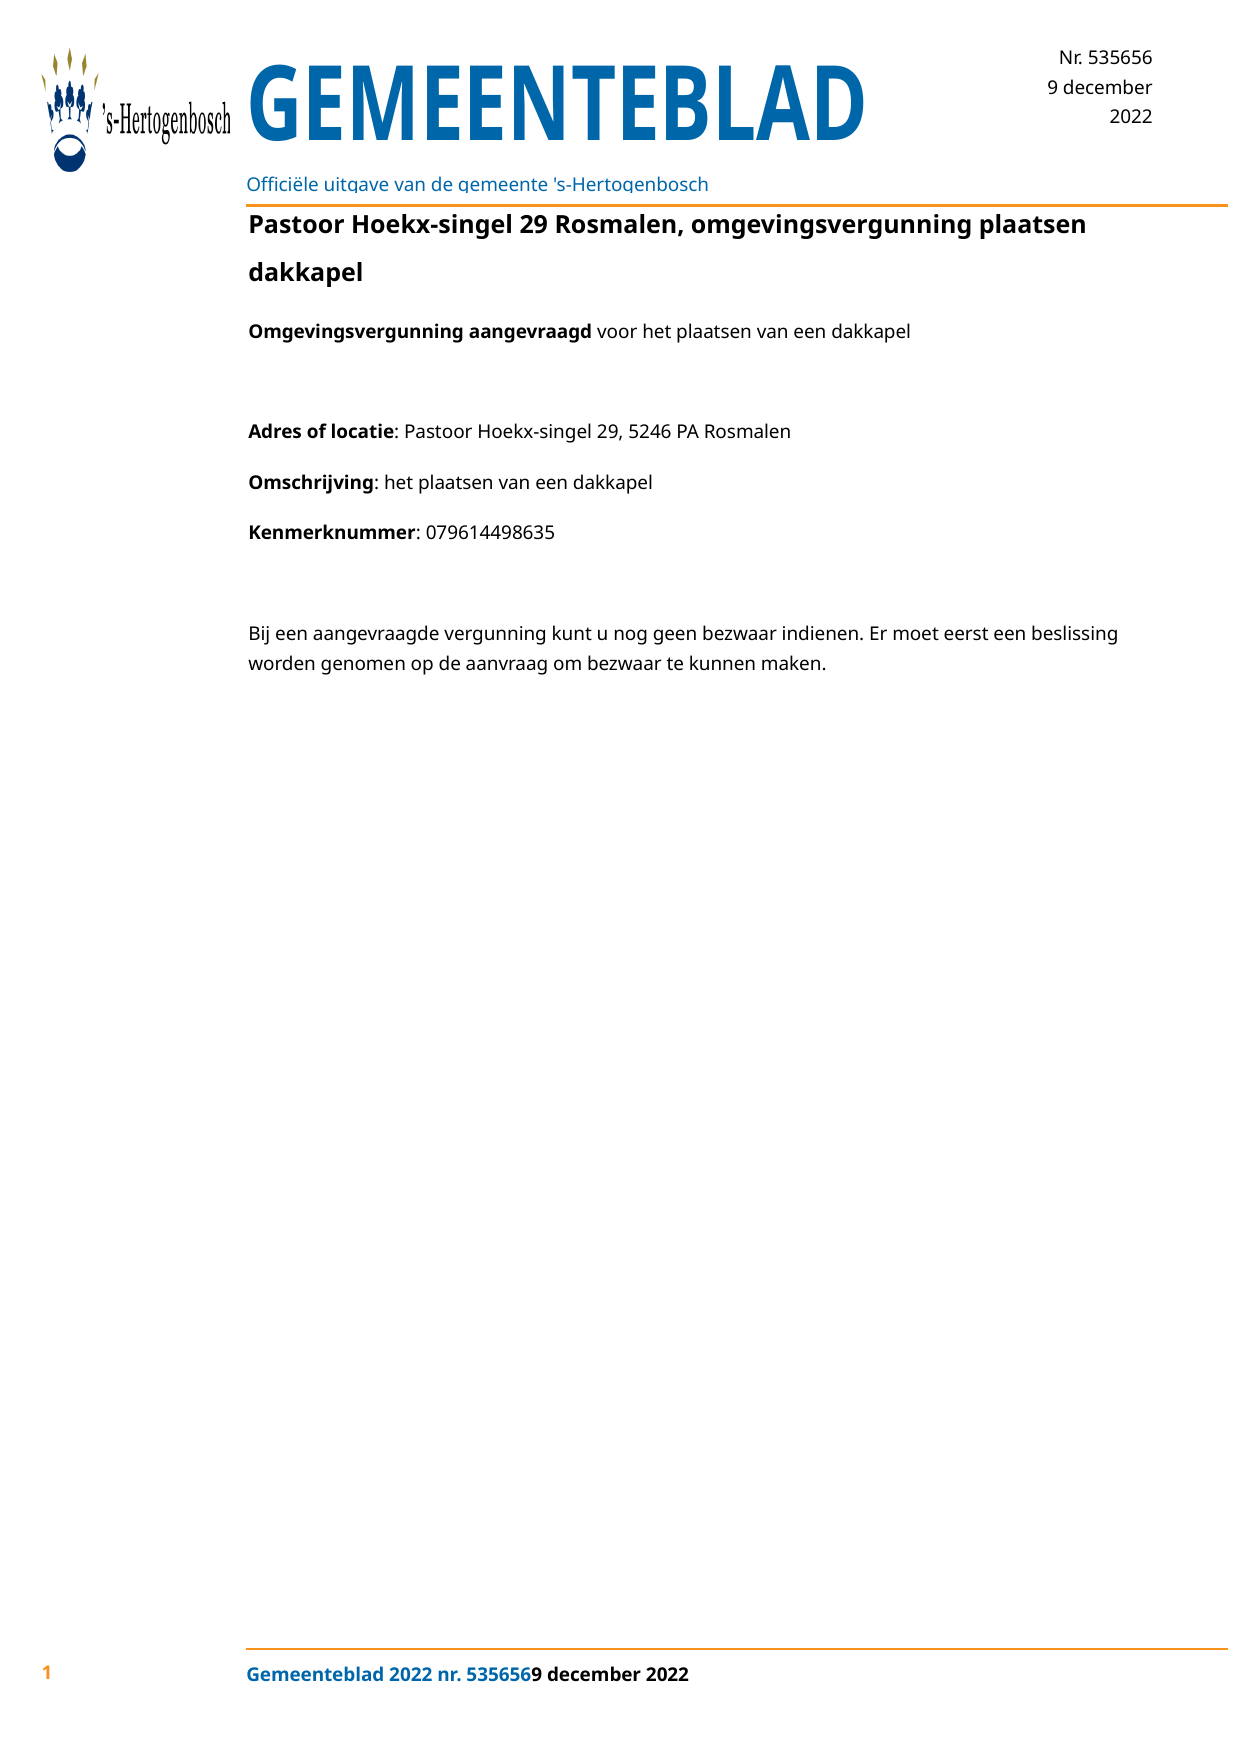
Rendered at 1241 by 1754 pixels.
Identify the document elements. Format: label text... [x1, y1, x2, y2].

text Omgevingsvergunning aangevraagd voor het plaatsen van een dakkapel [248, 318, 1152, 344]
picture [41, 47, 231, 172]
text Adres of locatie: Pastoor Hoekx-singel 29, 5246 PA Rosmalen [248, 419, 1152, 444]
text Kenmerknummer: 079614498635 [248, 519, 1152, 545]
text Pastoor Hoekx-singel 29 Rosmalen, omgevingsvergunning plaatsen dakkapel [248, 207, 1152, 288]
text Omschrijving: het plaatsen van een dakkapel [248, 469, 1152, 495]
text Bij een aangevraagde vergunning kunt u nog geen bezwaar indienen. Er moet eerst een beslissing worden genomen op de aanvraag om bezwaar te kunnen maken. [248, 620, 1152, 676]
